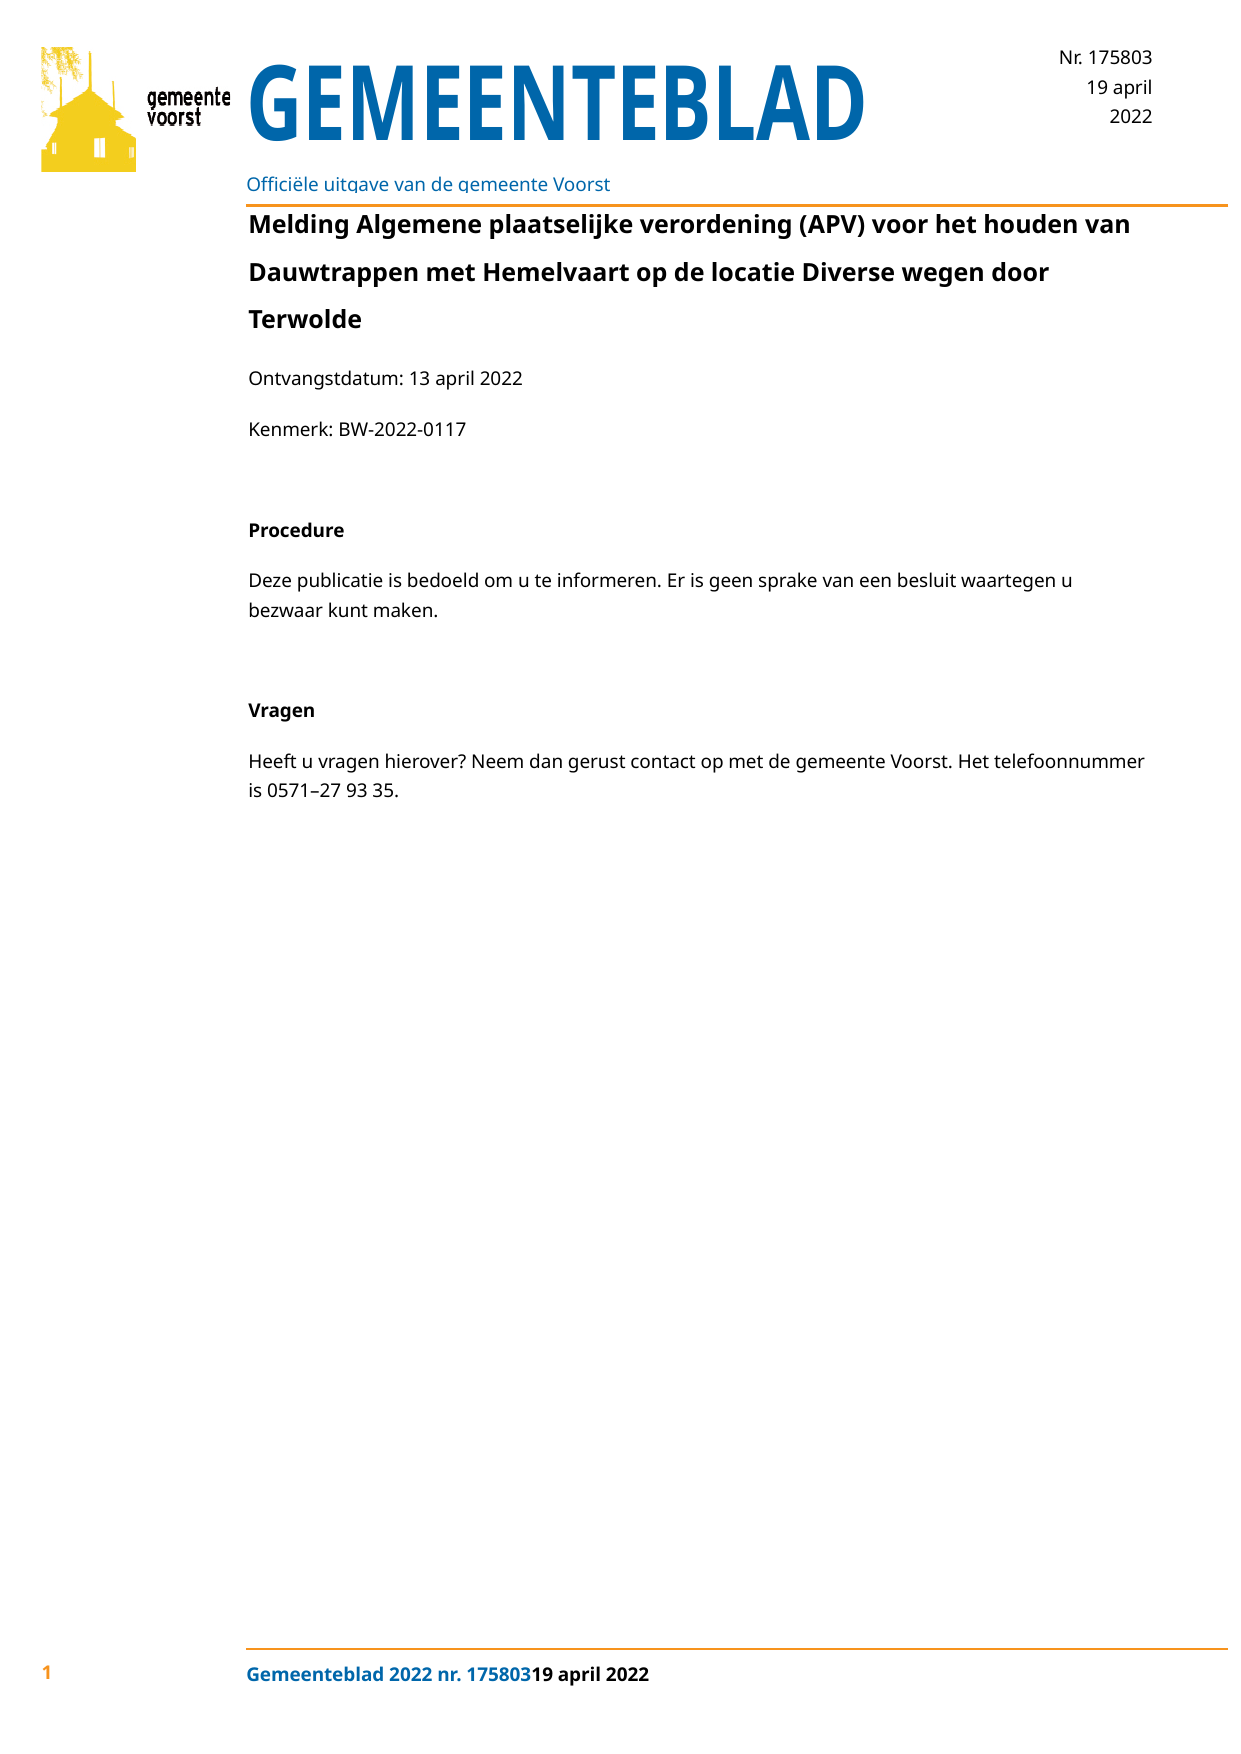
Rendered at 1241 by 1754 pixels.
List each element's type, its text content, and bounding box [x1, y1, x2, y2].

text Ontvangstdatum: 13 april 2022 [248, 366, 1152, 391]
picture [41, 47, 231, 172]
text Procedure [248, 517, 1152, 542]
text Heeft u vragen hierover? Neem dan gerust contact op met de gemeente Voorst. Het telefoonnummer is 0571–27 93 35. [248, 748, 1152, 803]
text Deze publicatie is bedoeld om u te informeren. Er is geen sprake van een besluit waartegen u bezwaar kunt maken. [248, 567, 1152, 622]
text Kenmerk: BW-2022-0117 [248, 416, 1152, 442]
text Vragen [248, 698, 1152, 723]
text Melding Algemene plaatselijke verordening (APV) voor het houden van Dauwtrappen met Hemelvaart op de locatie Diverse wegen door Terwolde [248, 207, 1152, 336]
